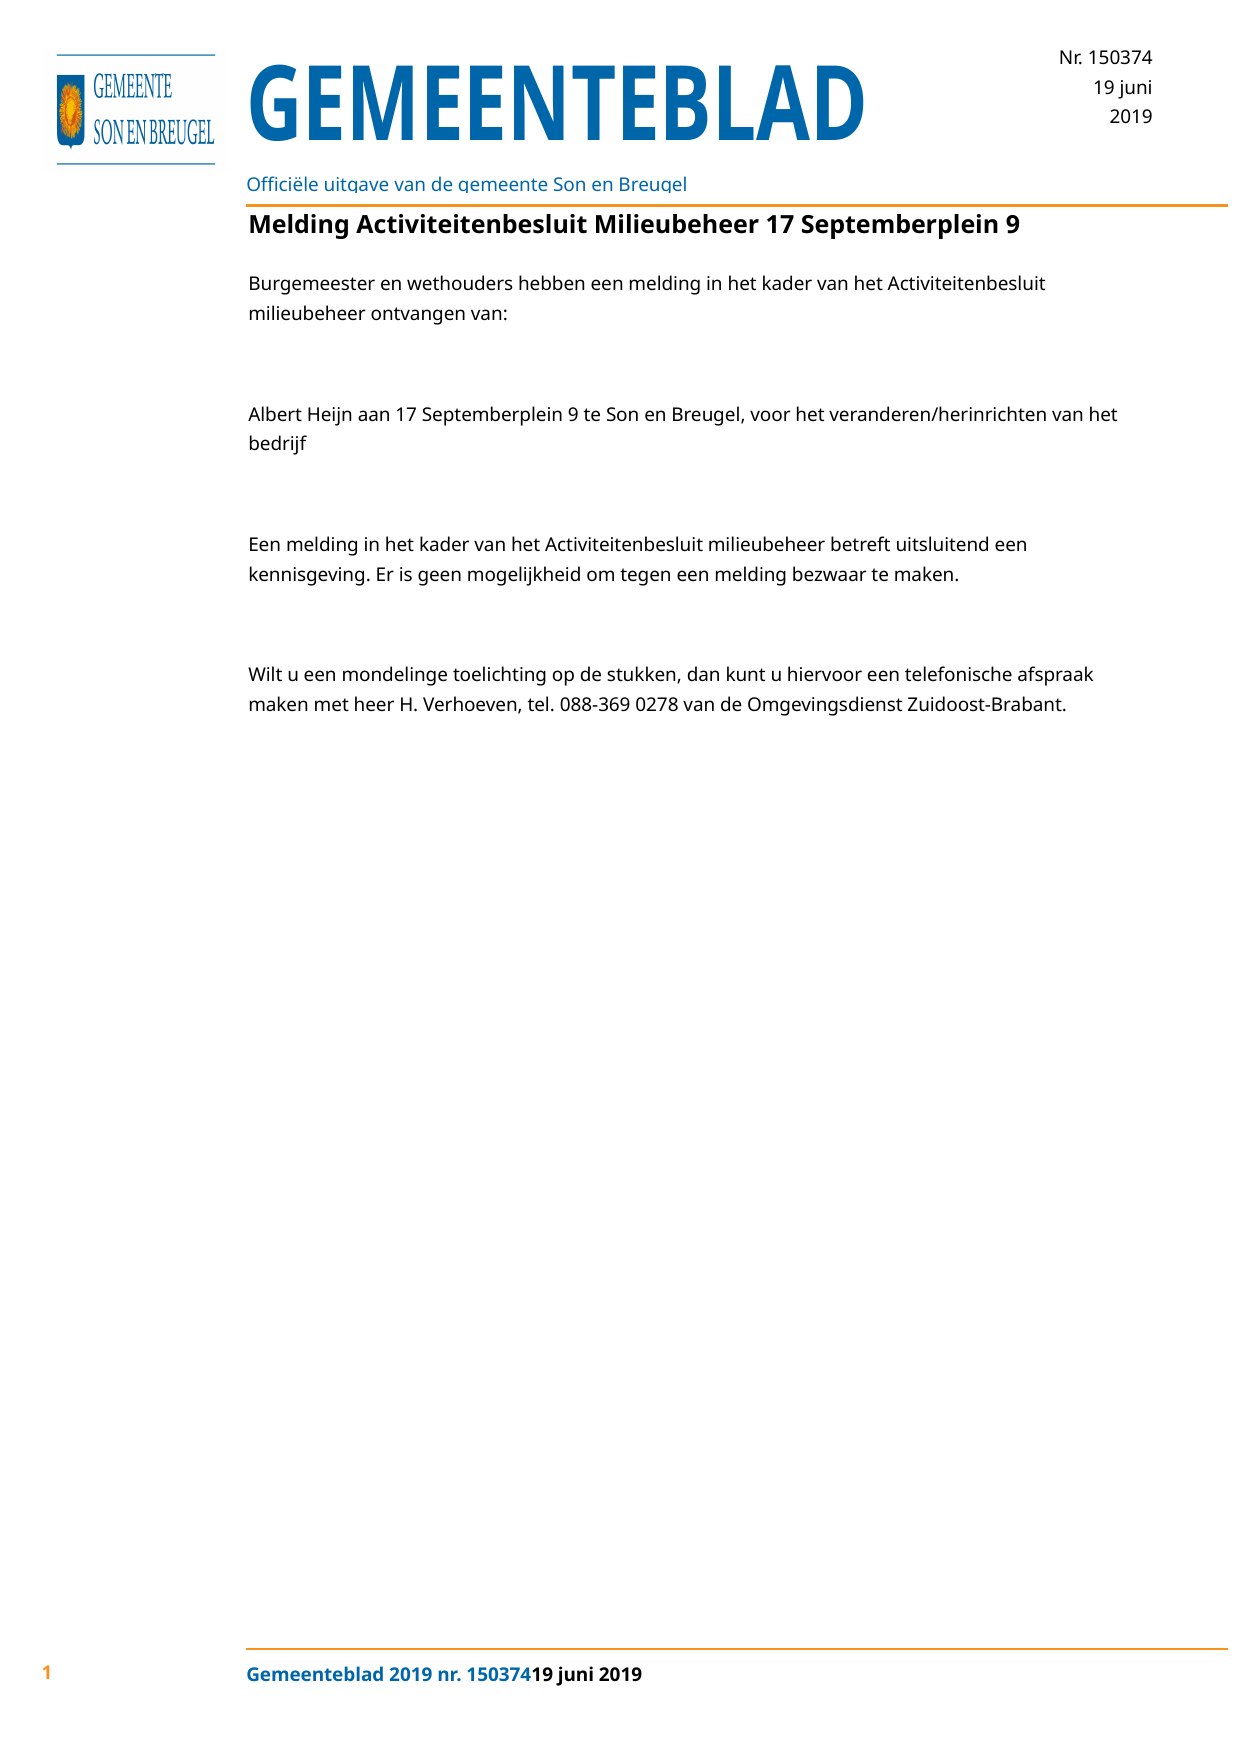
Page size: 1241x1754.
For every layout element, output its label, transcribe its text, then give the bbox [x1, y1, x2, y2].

text Wilt u een mondelinge toelichting op de stukken, dan kunt u hiervoor een telefonische afspraak maken met heer H. Verhoeven, tel. 088-369 0278 van de Omgevingsdienst Zuidoost-Brabant. [248, 662, 1152, 717]
picture [41, 47, 231, 172]
text Een melding in het kader van het Activiteitenbesluit milieubeheer betreft uitsluitend een kennisgeving. Er is geen mogelijkheid om tegen een melding bezwaar te maken. [248, 531, 1152, 586]
text Albert Heijn aan 17 Septemberplein 9 te Son en Breugel, voor het veranderen/herinrichten van het bedrijf [248, 401, 1152, 456]
text Burgemeester en wethouders hebben een melding in het kader van het Activiteitenbesluit milieubeheer ontvangen van: [248, 270, 1152, 326]
text Melding Activiteitenbesluit Milieubeheer 17 Septemberplein 9 [248, 207, 1152, 241]
